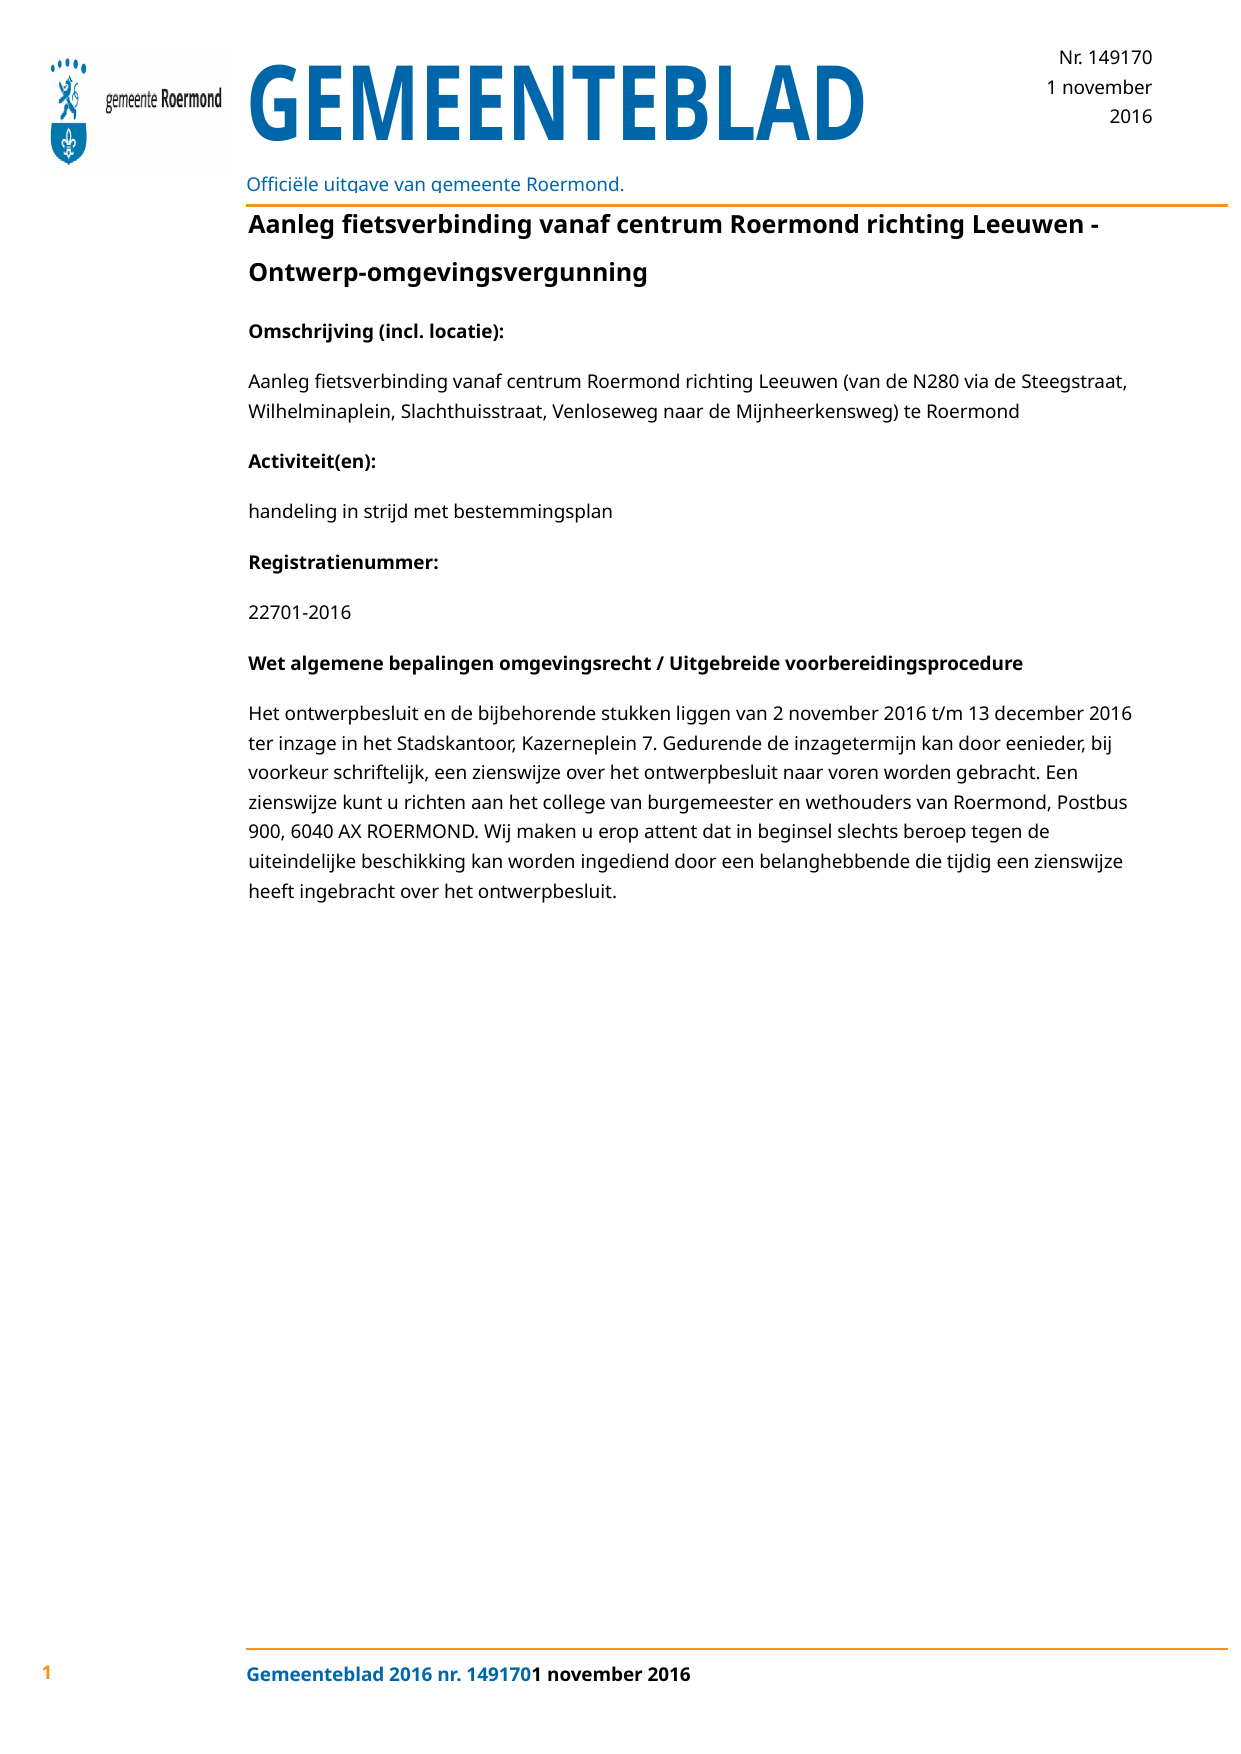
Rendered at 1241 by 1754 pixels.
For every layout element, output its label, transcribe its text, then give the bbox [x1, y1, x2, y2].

text Aanleg fietsverbinding vanaf centrum Roermond richting Leeuwen (van de N280 via de Steegstraat, Wilhelminaplein, Slachthuisstraat, Venloseweg naar de Mijnheerkensweg) te Roermond [248, 368, 1152, 424]
picture [41, 47, 231, 172]
text Omschrijving (incl. locatie): [248, 318, 1152, 344]
text Aanleg fietsverbinding vanaf centrum Roermond richting Leeuwen - Ontwerp-omgevingsvergunning [248, 207, 1152, 288]
text 22701-2016 [248, 599, 1152, 625]
text Registratienummer: [248, 549, 1152, 575]
text handeling in strijd met bestemmingsplan [248, 499, 1152, 524]
text Activiteit(en): [248, 448, 1152, 474]
text Het ontwerpbesluit en de bijbehorende stukken liggen van 2 november 2016 t/m 13 december 2016 ter inzage in het Stadskantoor, Kazerneplein 7. Gedurende de inzagetermijn kan door eenieder, bij voorkeur schriftelijk, een zienswijze over het ontwerpbesluit naar voren worden gebracht. Een zienswijze kunt u richten aan het college van burgemeester en wethouders van Roermond, Postbus 900, 6040 AX ROERMOND. Wij maken u erop attent dat in beginsel slechts beroep tegen de uiteindelijke beschikking kan worden ingediend door een belanghebbende die tijdig een zienswijze heeft ingebracht over het ontwerpbesluit. [248, 700, 1152, 904]
text Wet algemene bepalingen omgevingsrecht / Uitgebreide voorbereidingsprocedure [248, 650, 1152, 676]
